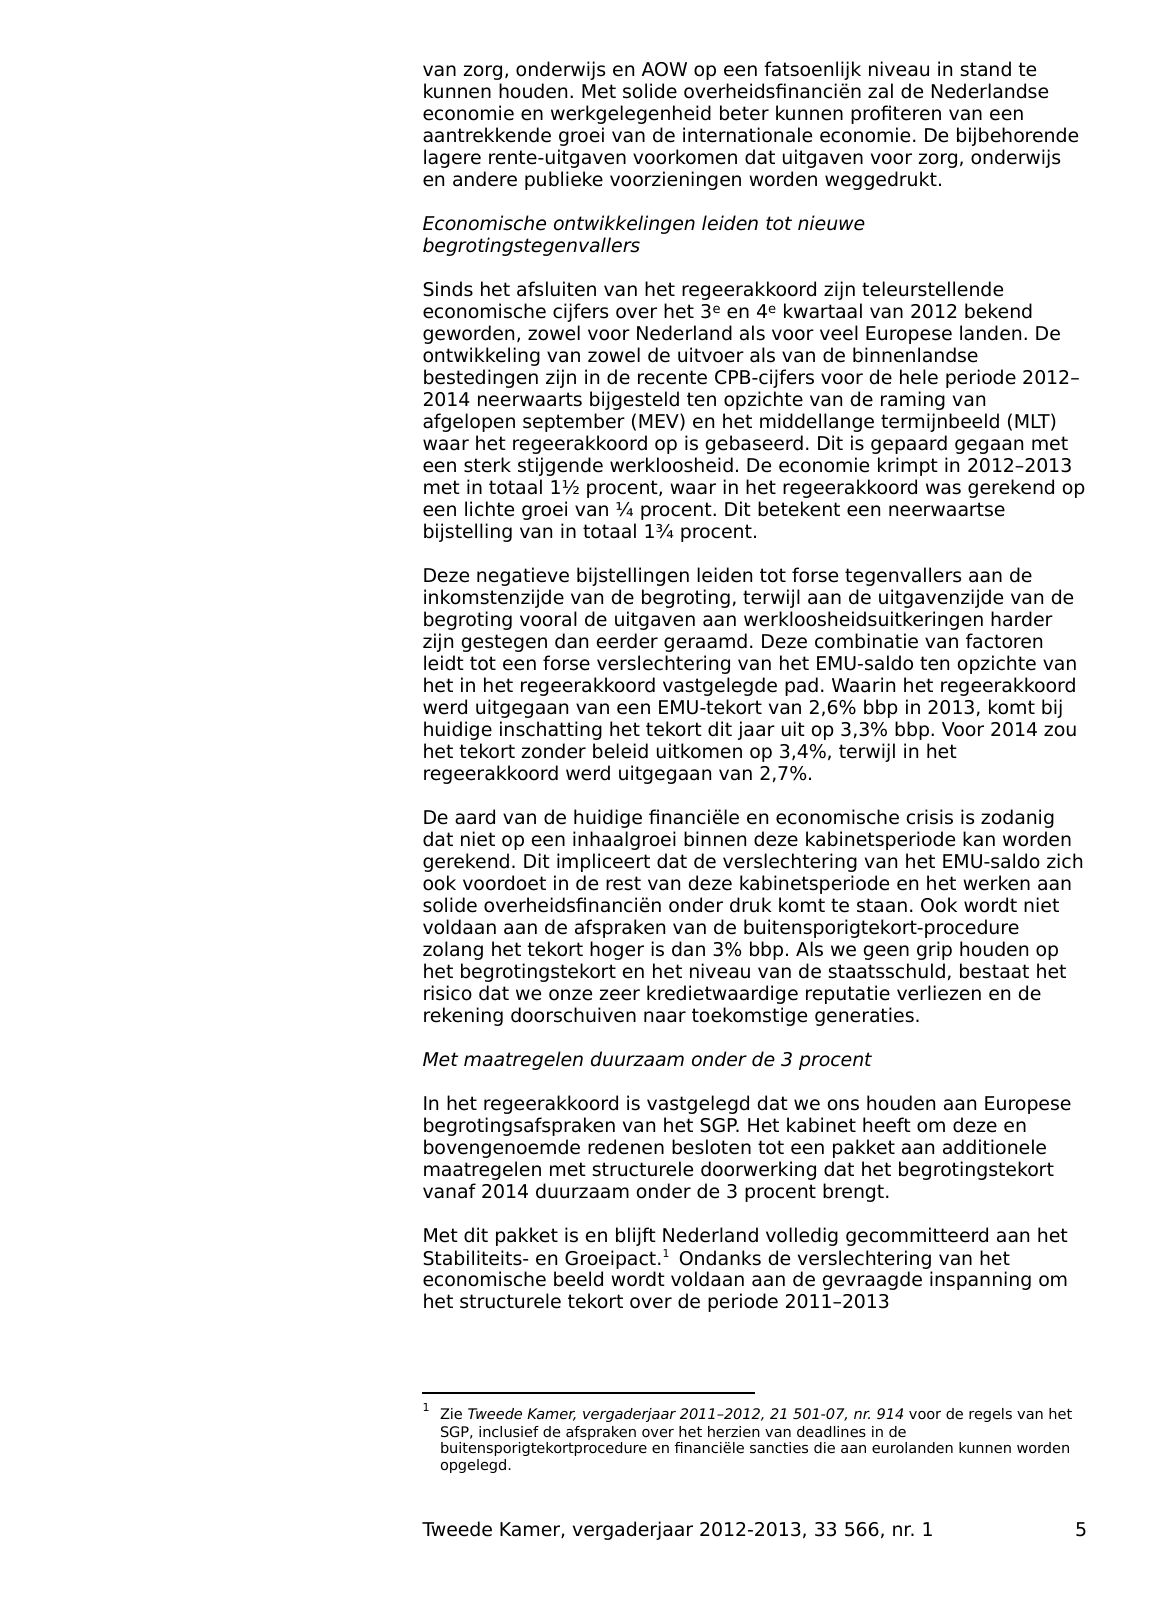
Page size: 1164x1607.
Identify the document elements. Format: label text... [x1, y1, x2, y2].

text Zie Tweede Kamer, vergaderjaar 2011–2012, 21 501-07, nr. 914 voor de regels van het SGP, inclusief de afspraken over het herzien van deadlines in de buitensporigtekortprocedure en financiële sancties die aan eurolanden kunnen worden opgelegd. [422, 1402, 1087, 1474]
text Met dit pakket is en blijft Nederland volledig gecommitteerd aan het Stabiliteits- en Groeipact. Ondanks de verslechtering van het economische beeld wordt voldaan aan de gevraagde inspanning om het structurele tekort over de periode 2011–2013 [422, 1225, 1087, 1313]
text van zorg, onderwijs en AOW op een fatsoenlijk niveau in stand te kunnen houden. Met solide overheidsfinanciën zal de Nederlandse economie en werkgelegenheid beter kunnen profiteren van een aantrekkende groei van de internationale economie. De bijbehorende lagere rente-uitgaven voorkomen dat uitgaven voor zorg, onderwijs en andere publieke voorzieningen worden weggedrukt. [422, 59, 1087, 191]
text Sinds het afsluiten van het regeerakkoord zijn teleurstellende economische cijfers over het 3e en 4e kwartaal van 2012 bekend geworden, zowel voor Nederland als voor veel Europese landen. De ontwikkeling van zowel de uitvoer als van de binnenlandse bestedingen zijn in de recente CPB-cijfers voor de hele periode 2012–2014 neerwaarts bijgesteld ten opzichte van de raming van afgelopen september (MEV) en het middellange termijnbeeld (MLT) waar het regeerakkoord op is gebaseerd. Dit is gepaard gegaan met een sterk stijgende werkloosheid. De economie krimpt in 2012–2013 met in totaal 1½ procent, waar in het regeerakkoord was gerekend op een lichte groei van ¼ procent. Dit betekent een neerwaartse bijstelling van in totaal 1¾ procent. [422, 279, 1087, 543]
subtitle Economische ontwikkelingen leiden tot nieuwe begrotingstegenvallers [422, 213, 1087, 257]
text De aard van de huidige financiële en economische crisis is zodanig dat niet op een inhaalgroei binnen deze kabinetsperiode kan worden gerekend. Dit impliceert dat de verslechtering van het EMU-saldo zich ook voordoet in de rest van deze kabinetsperiode en het werken aan solide overheidsfinanciën onder druk komt te staan. Ook wordt niet voldaan aan de afspraken van de buitensporigtekort-procedure zolang het tekort hoger is dan 3% bbp. Als we geen grip houden op het begrotingstekort en het niveau van de staatsschuld, bestaat het risico dat we onze zeer kredietwaardige reputatie verliezen en de rekening doorschuiven naar toekomstige generaties. [422, 807, 1087, 1027]
subtitle Met maatregelen duurzaam onder de 3 procent [422, 1049, 1087, 1071]
text Deze negatieve bijstellingen leiden tot forse tegenvallers aan de inkomstenzijde van de begroting, terwijl aan de uitgavenzijde van de begroting vooral de uitgaven aan werkloosheidsuitkeringen harder zijn gestegen dan eerder geraamd. Deze combinatie van factoren leidt tot een forse verslechtering van het EMU-saldo ten opzichte van het in het regeerakkoord vastgelegde pad. Waarin het regeerakkoord werd uitgegaan van een EMU-tekort van 2,6% bbp in 2013, komt bij huidige inschatting het tekort dit jaar uit op 3,3% bbp. Voor 2014 zou het tekort zonder beleid uitkomen op 3,4%, terwijl in het regeerakkoord werd uitgegaan van 2,7%. [422, 565, 1087, 785]
text In het regeerakkoord is vastgelegd dat we ons houden aan Europese begrotingsafspraken van het SGP. Het kabinet heeft om deze en bovengenoemde redenen besloten tot een pakket aan additionele maatregelen met structurele doorwerking dat het begrotingstekort vanaf 2014 duurzaam onder de 3 procent brengt. [422, 1093, 1087, 1203]
